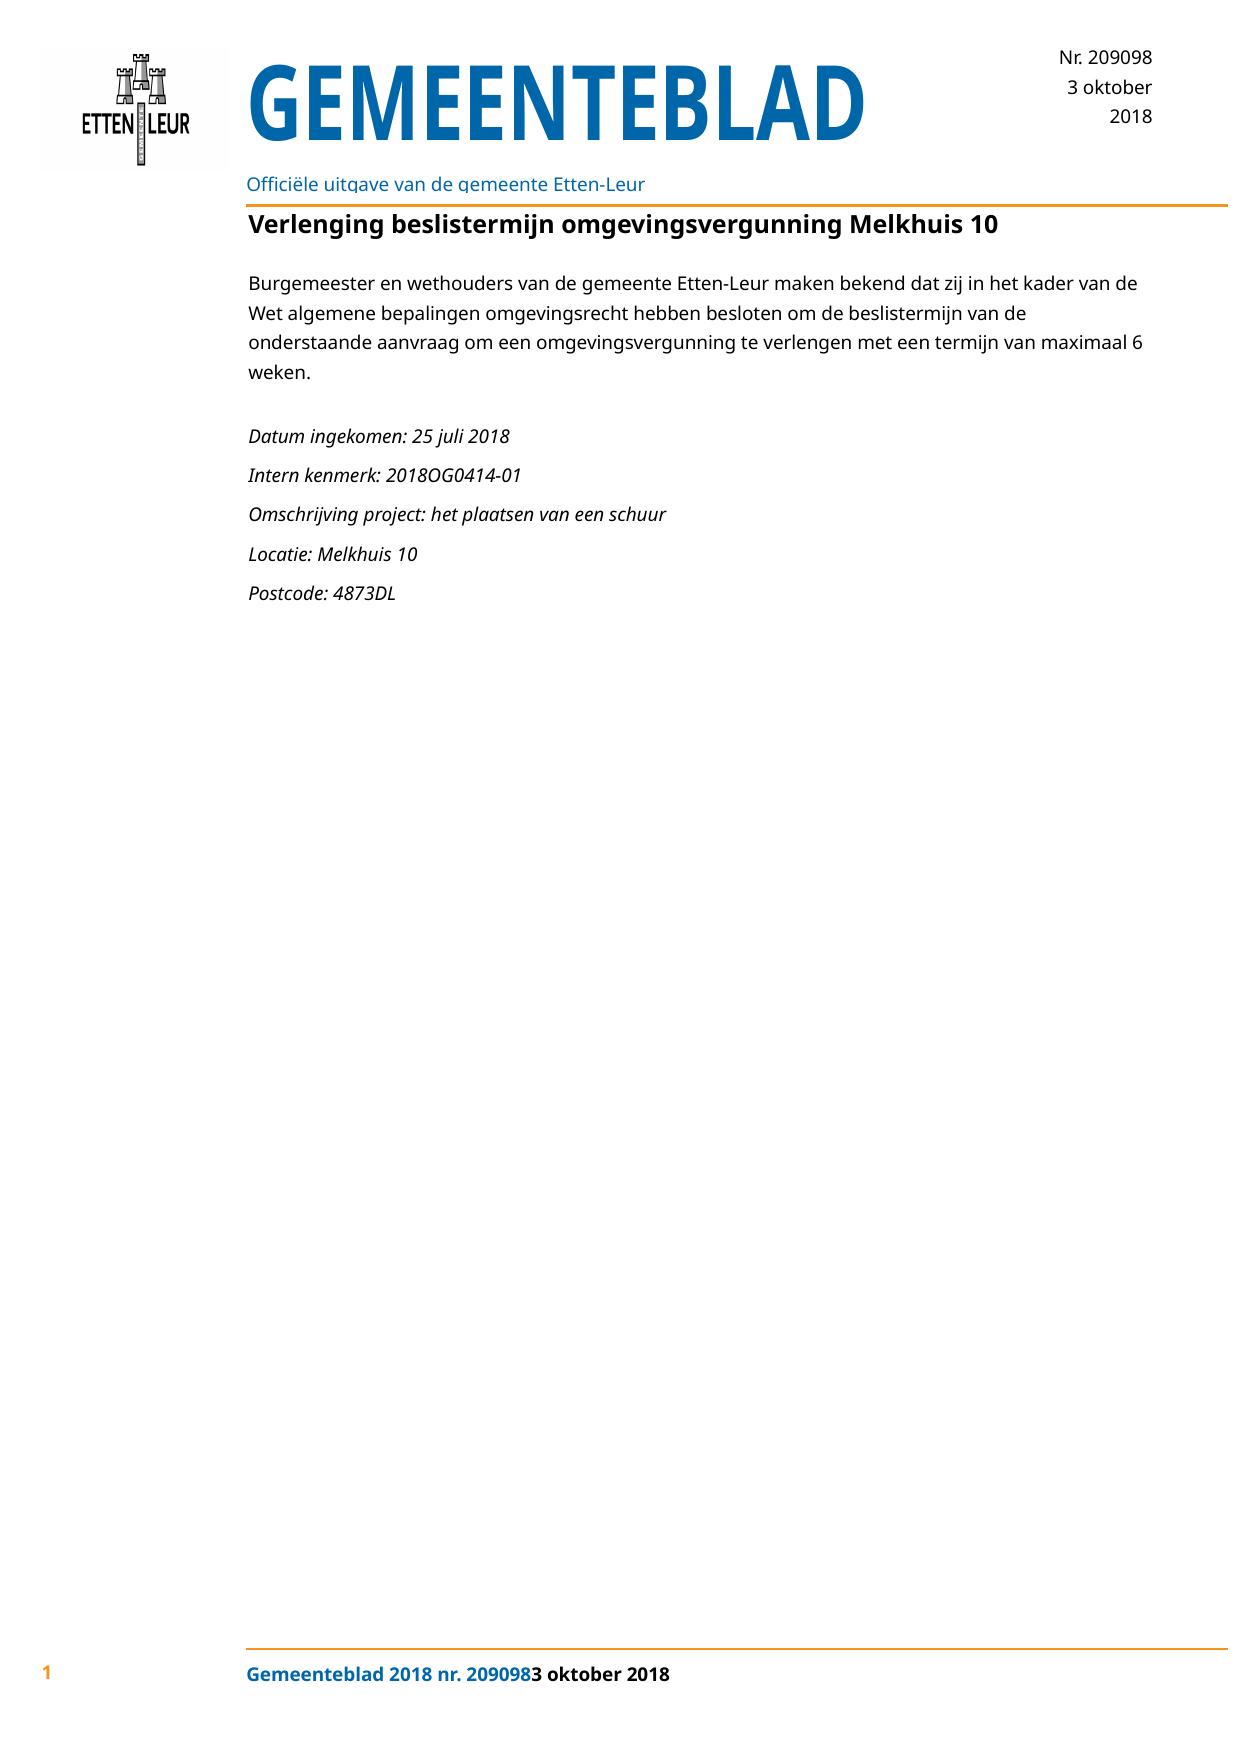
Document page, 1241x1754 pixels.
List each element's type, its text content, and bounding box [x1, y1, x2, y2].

text Datum ingekomen: 25 juli 2018 [248, 423, 1152, 449]
text Intern kenmerk: 2018OG0414-01 [248, 462, 1152, 488]
text Postcode: 4873DL [248, 580, 1152, 606]
text Locatie: Melkhuis 10 [248, 541, 1152, 567]
text Verlenging beslistermijn omgevingsvergunning Melkhuis 10 [248, 207, 1152, 241]
text Burgemeester en wethouders van de gemeente Etten-Leur maken bekend dat zij in het kader van de Wet algemene bepalingen omgevingsrecht hebben besloten om de beslistermijn van de onderstaande aanvraag om een omgevingsvergunning te verlengen met een termijn van maximaal 6 weken. [248, 270, 1152, 385]
picture [41, 47, 231, 172]
text Omschrijving project: het plaatsen van een schuur [248, 502, 1152, 527]
